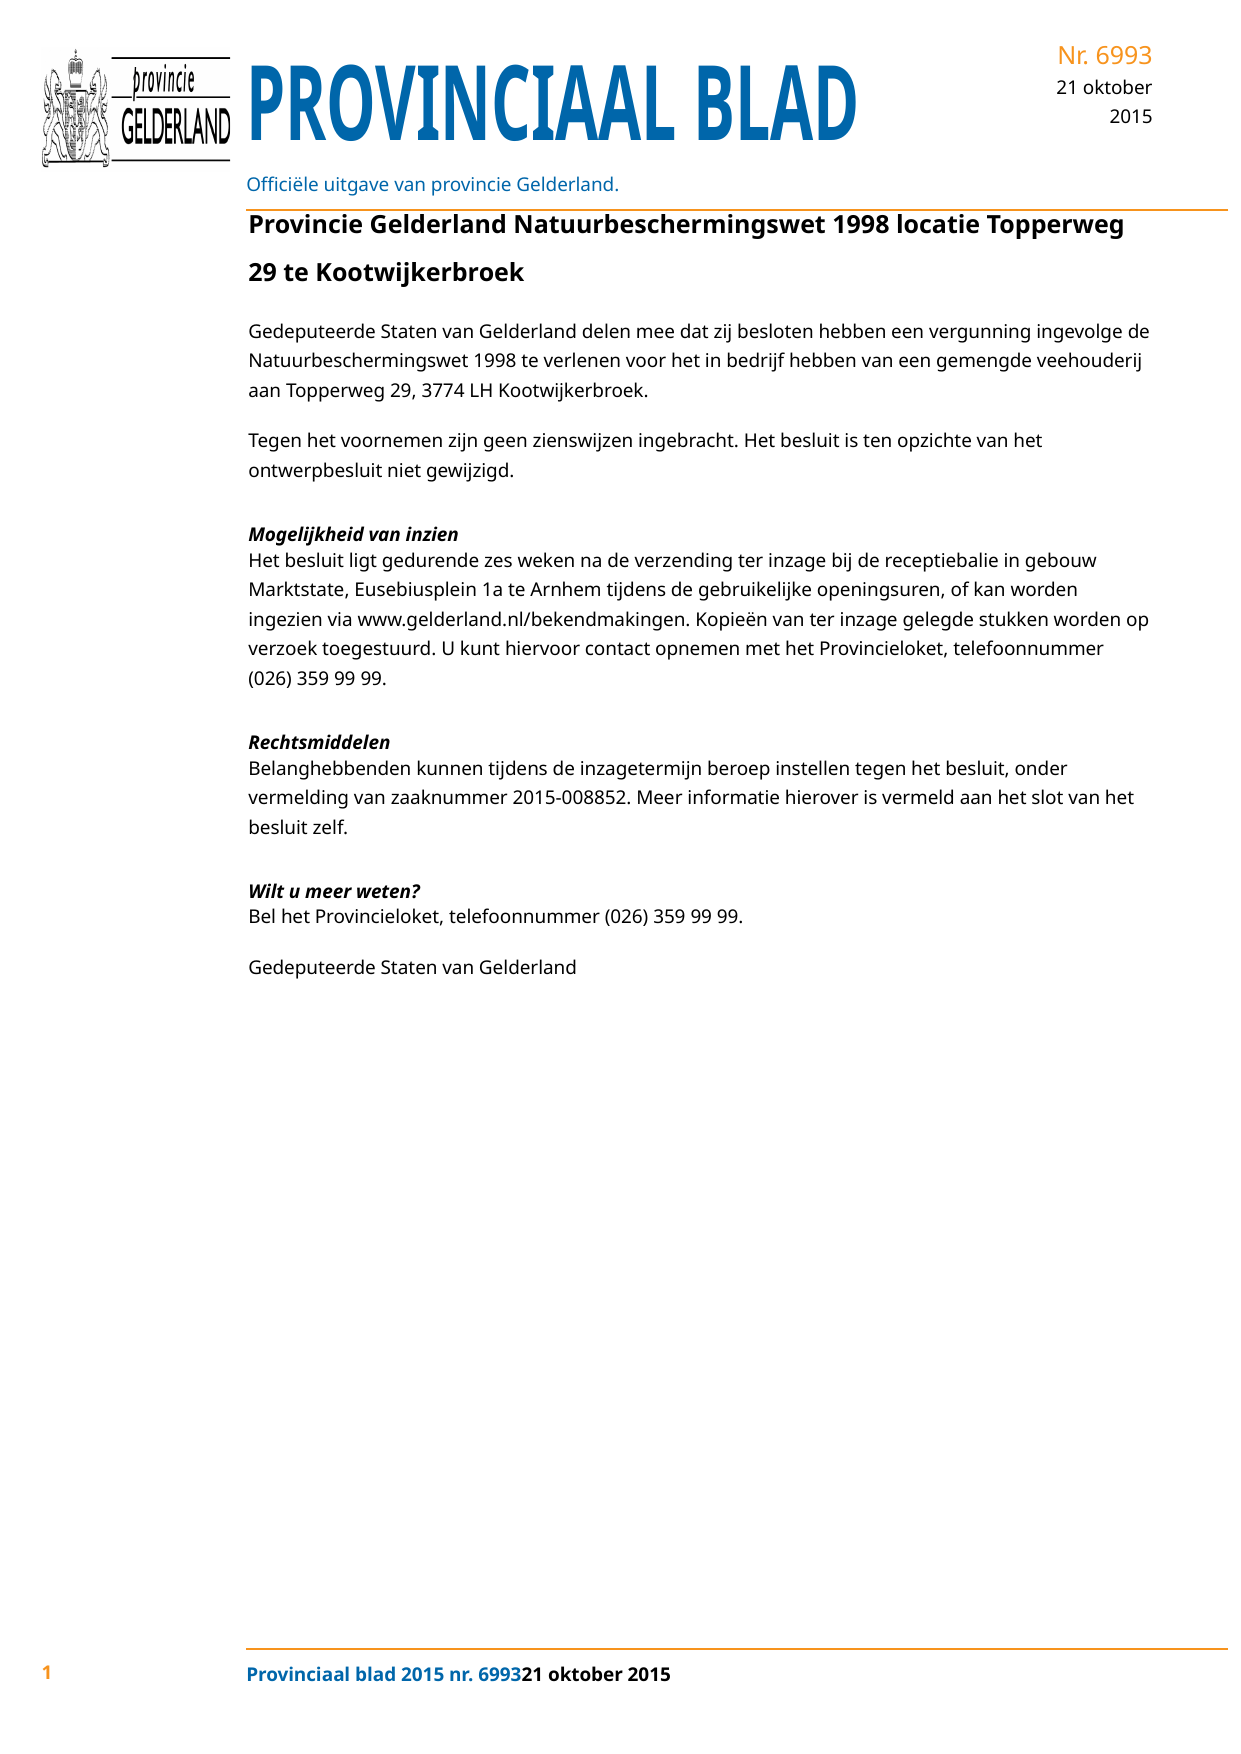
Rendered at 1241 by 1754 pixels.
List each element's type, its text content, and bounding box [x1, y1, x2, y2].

text Wilt u meer weten? [248, 878, 1152, 904]
text Rechtsmiddelen [248, 729, 1152, 755]
text Het besluit ligt gedurende zes weken na de verzending ter inzage bij de receptiebalie in gebouw Marktstate, Eusebiusplein 1a te Arnhem tijdens de gebruikelijke openingsuren, of kan worden ingezien via www.gelderland.nl/bekendmakingen. Kopieën van ter inzage gelegde stukken worden op verzoek toegestuurd. U kunt hiervoor contact opnemen met het Provincieloket, telefoonnummer (026) 359 99 99. [248, 547, 1152, 691]
text Mogelijkheid van inzien [248, 521, 1152, 547]
text Tegen het voornemen zijn geen zienswijzen ingebracht. Het besluit is ten opzichte van het ontwerpbesluit niet gewijzigd. [248, 427, 1152, 483]
text Gedeputeerde Staten van Gelderland delen mee dat zij besloten hebben een vergunning ingevolge de Natuurbeschermingswet 1998 te verlenen voor het in bedrijf hebben van een gemengde veehouderij aan Topperweg 29, 3774 LH Kootwijkerbroek. [248, 318, 1152, 403]
picture [41, 47, 231, 172]
text Bel het Provincieloket, telefoonnummer (026) 359 99 99. [248, 904, 1152, 929]
text Belanghebbenden kunnen tijdens de inzagetermijn beroep instellen tegen het besluit, onder vermelding van zaaknummer 2015-008852. Meer informatie hierover is vermeld aan het slot van het besluit zelf. [248, 755, 1152, 840]
text Gedeputeerde Staten van Gelderland [248, 954, 1152, 980]
text Provincie Gelderland Natuurbeschermingswet 1998 locatie Topperweg 29 te Kootwijkerbroek [248, 211, 1152, 288]
